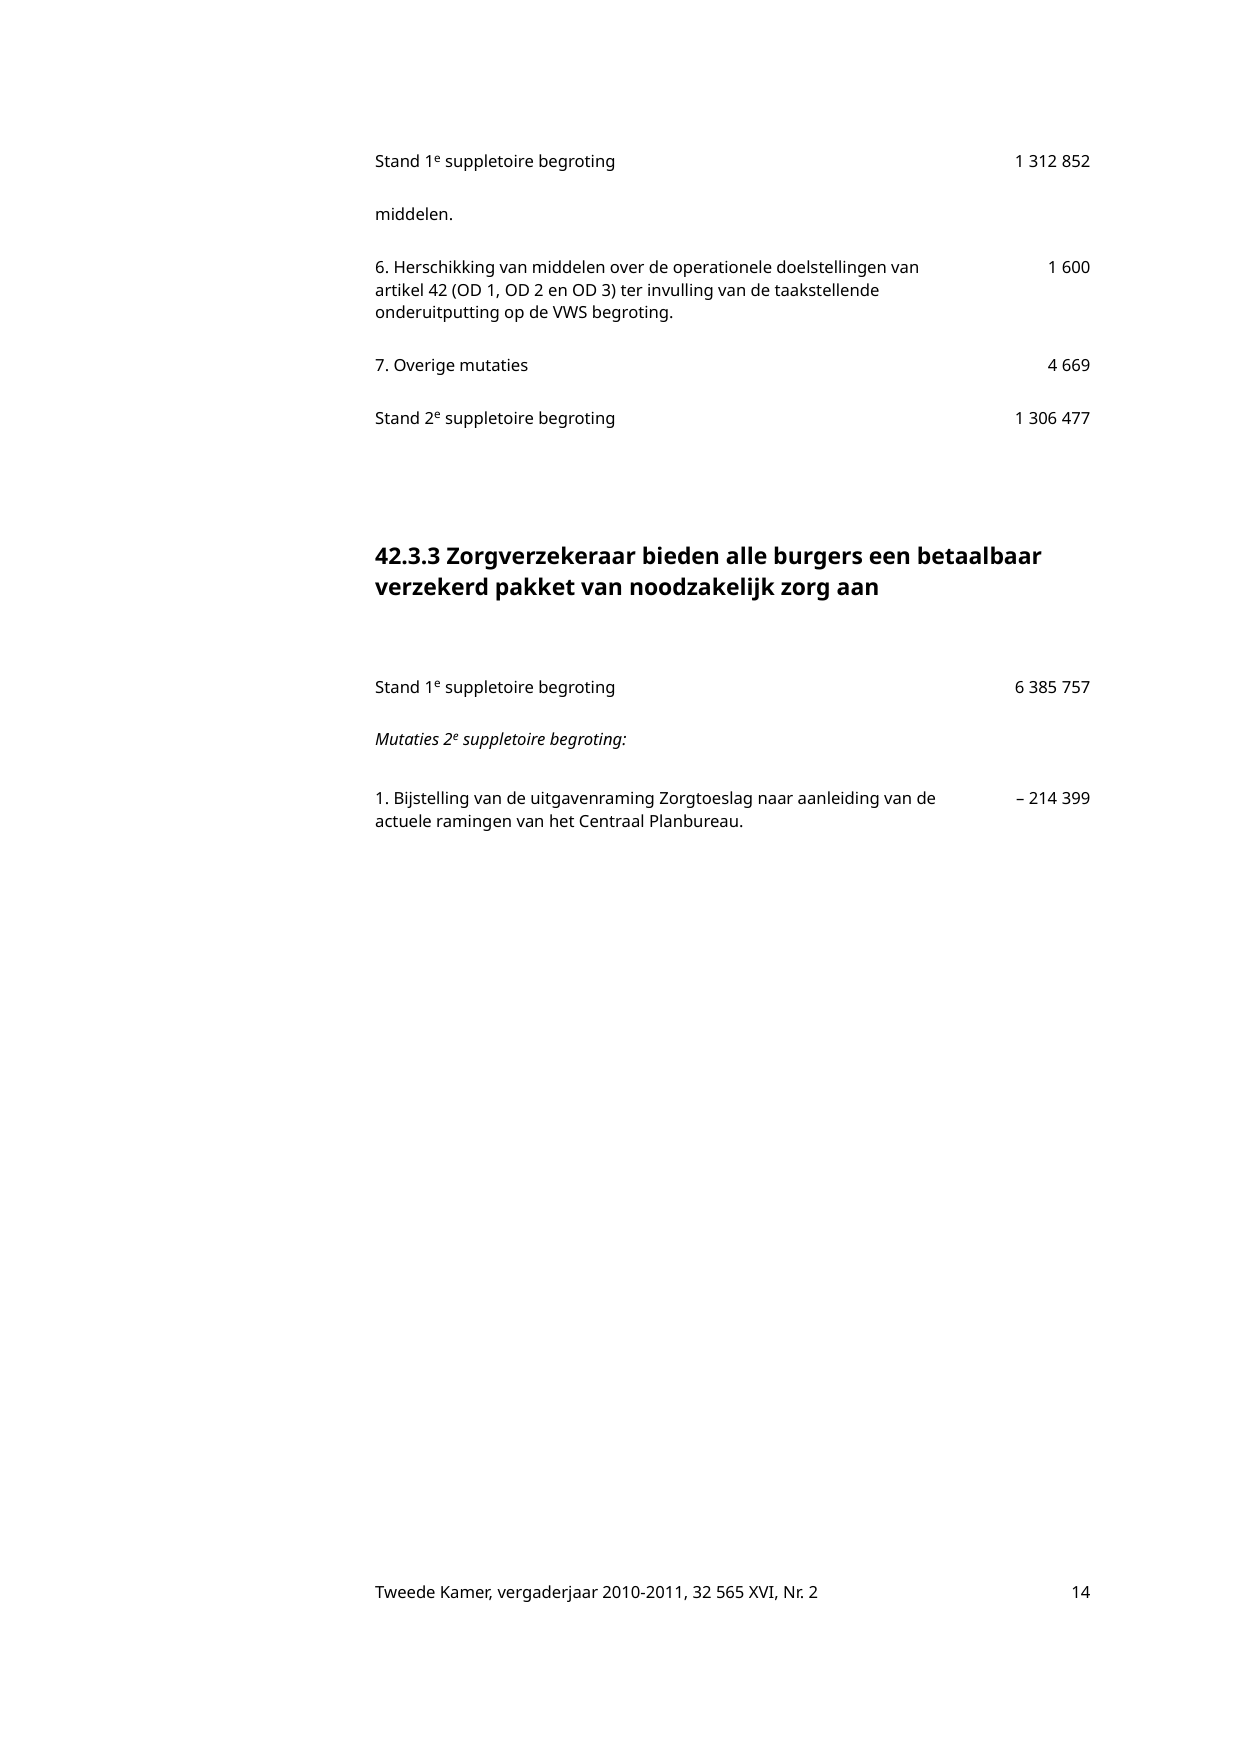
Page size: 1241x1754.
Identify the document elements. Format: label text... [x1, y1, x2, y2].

table_header Stand 1e suppletoire begroting [375, 150, 947, 203]
table_cell 1 600 [947, 255, 1090, 353]
table_cell 1. Bijstelling van de uitgavenraming Zorgtoeslag naar aanleiding van de actuele ramingen van het Centraal Planbureau. [375, 786, 947, 862]
table_cell [947, 203, 1090, 255]
table_cell – 214 399 [947, 786, 1090, 862]
table_cell 1 306 477 [947, 406, 1090, 459]
table_cell Stand 2e suppletoire begroting [375, 406, 947, 459]
table_cell [947, 728, 1090, 786]
subtitle 42.3.3 Zorgverzekeraar bieden alle burgers een betaalbaar verzekerd pakket van noodzakelijk zorg aan [375, 540, 1090, 602]
table_cell 7. Overige mutaties [375, 354, 947, 406]
table_cell 6. Herschikking van middelen over de operationele doelstellingen van artikel 42 (OD 1, OD 2 en OD 3) ter invulling van de taakstellende onderuitputting op de VWS begroting. [375, 255, 947, 353]
table_header Stand 1e suppletoire begroting [375, 675, 947, 728]
table_header 1 312 852 [947, 150, 1090, 203]
table_cell middelen. [375, 203, 947, 255]
table_cell Mutaties 2e suppletoire begroting: [375, 728, 947, 786]
table_header 6 385 757 [947, 675, 1090, 728]
table_cell 4 669 [947, 354, 1090, 406]
